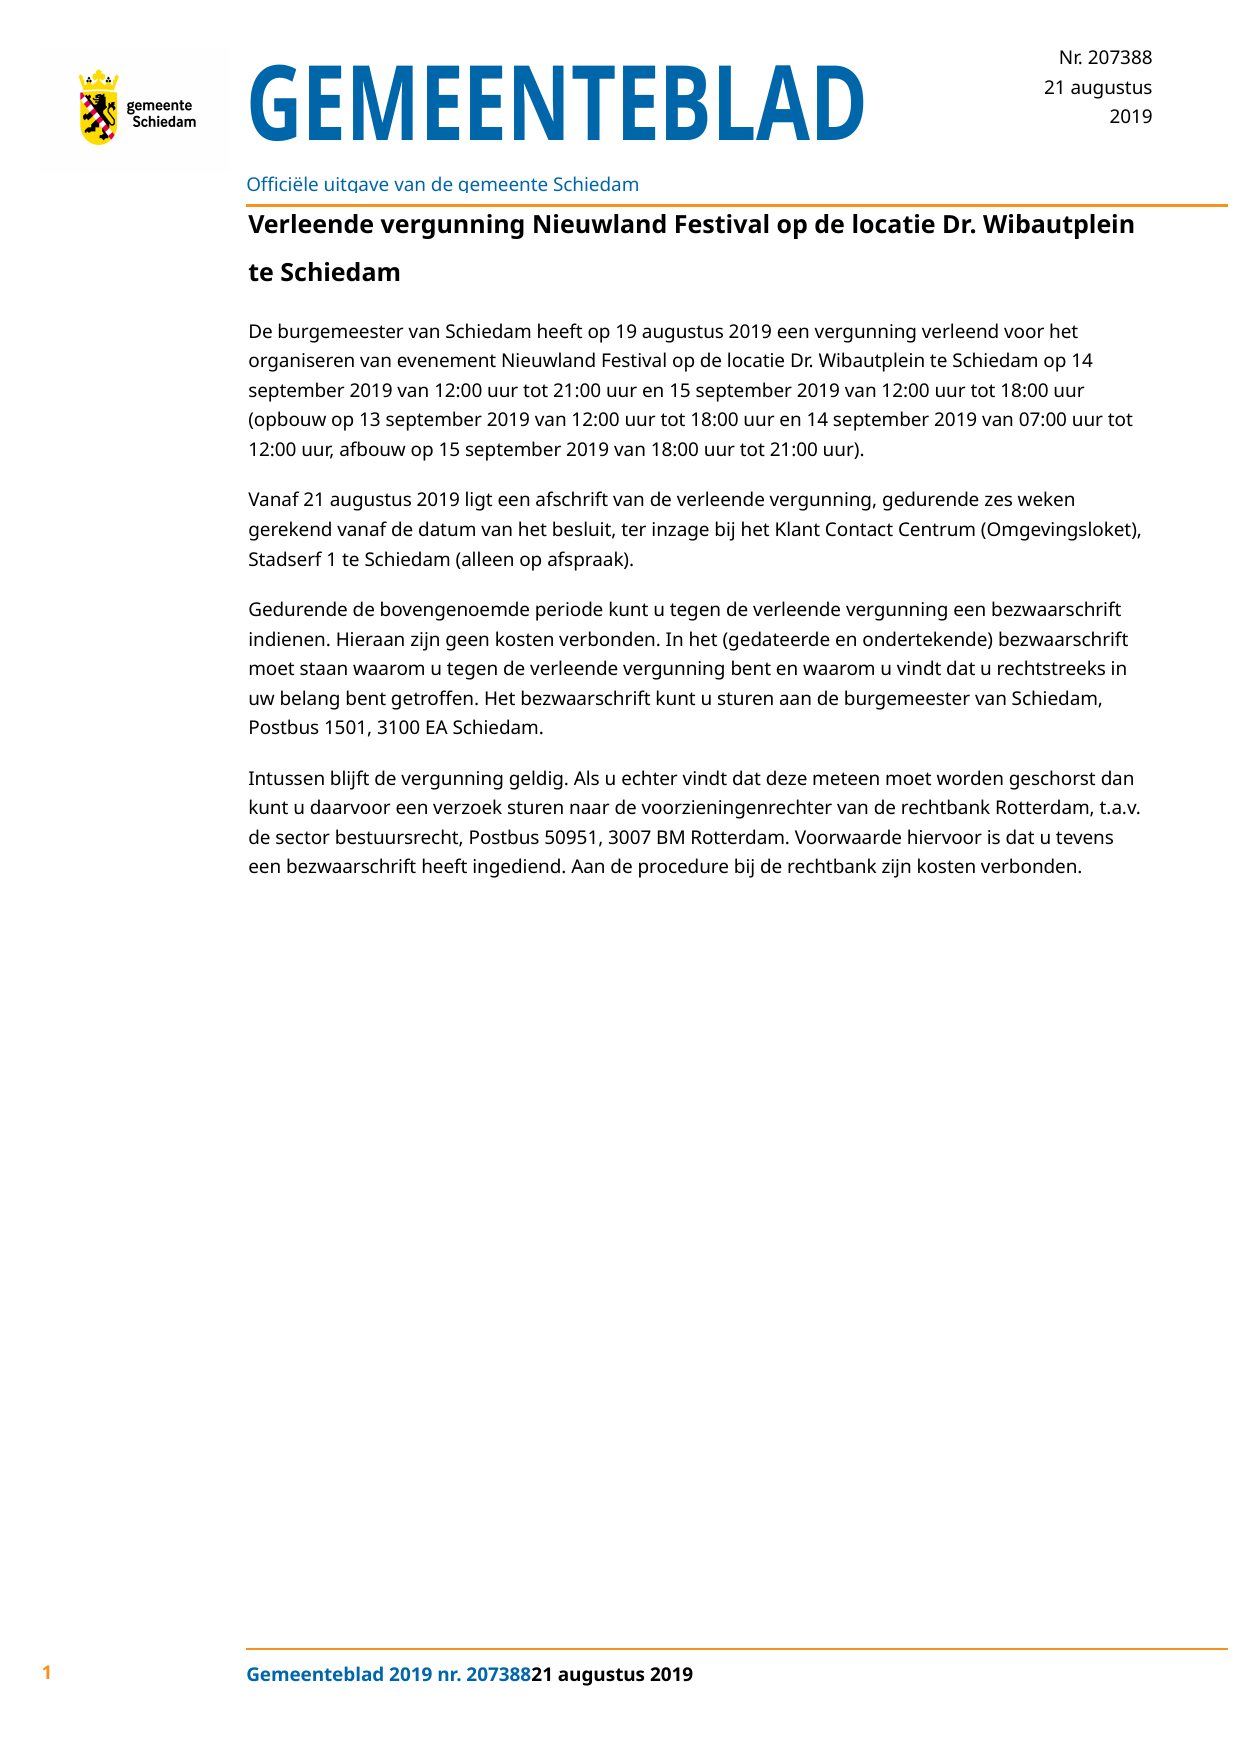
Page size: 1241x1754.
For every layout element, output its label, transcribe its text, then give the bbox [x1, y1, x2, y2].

text Intussen blijft de vergunning geldig. Als u echter vindt dat deze meteen moet worden geschorst dan kunt u daarvoor een verzoek sturen naar de voorzieningenrechter van de rechtbank Rotterdam, t.a.v. de sector bestuursrecht, Postbus 50951, 3007 BM Rotterdam. Voorwaarde hiervoor is dat u tevens een bezwaarschrift heeft ingediend. Aan de procedure bij de rechtbank zijn kosten verbonden. [248, 765, 1152, 879]
text Vanaf 21 augustus 2019 ligt een afschrift van de verleende vergunning, gedurende zes weken gerekend vanaf de datum van het besluit, ter inzage bij het Klant Contact Centrum (Omgevingsloket), Stadserf 1 te Schiedam (alleen op afspraak). [248, 487, 1152, 572]
text Verleende vergunning Nieuwland Festival op de locatie Dr. Wibautplein te Schiedam [248, 207, 1152, 288]
text De burgemeester van Schiedam heeft op 19 augustus 2019 een vergunning verleend voor het organiseren van evenement Nieuwland Festival op de locatie Dr. Wibautplein te Schiedam op 14 september 2019 van 12:00 uur tot 21:00 uur en 15 september 2019 van 12:00 uur tot 18:00 uur (opbouw op 13 september 2019 van 12:00 uur tot 18:00 uur en 14 september 2019 van 07:00 uur tot 12:00 uur, afbouw op 15 september 2019 van 18:00 uur tot 21:00 uur). [248, 318, 1152, 462]
text Gedurende de bovengenoemde periode kunt u tegen de verleende vergunning een bezwaarschrift indienen. Hieraan zijn geen kosten verbonden. In het (gedateerde en ondertekende) bezwaarschrift moet staan waarom u tegen de verleende vergunning bent en waarom u vindt dat u rechtstreeks in uw belang bent getroffen. Het bezwaarschrift kunt u sturen aan de burgemeester van Schiedam, Postbus 1501, 3100 EA Schiedam. [248, 596, 1152, 740]
picture [41, 47, 231, 172]
